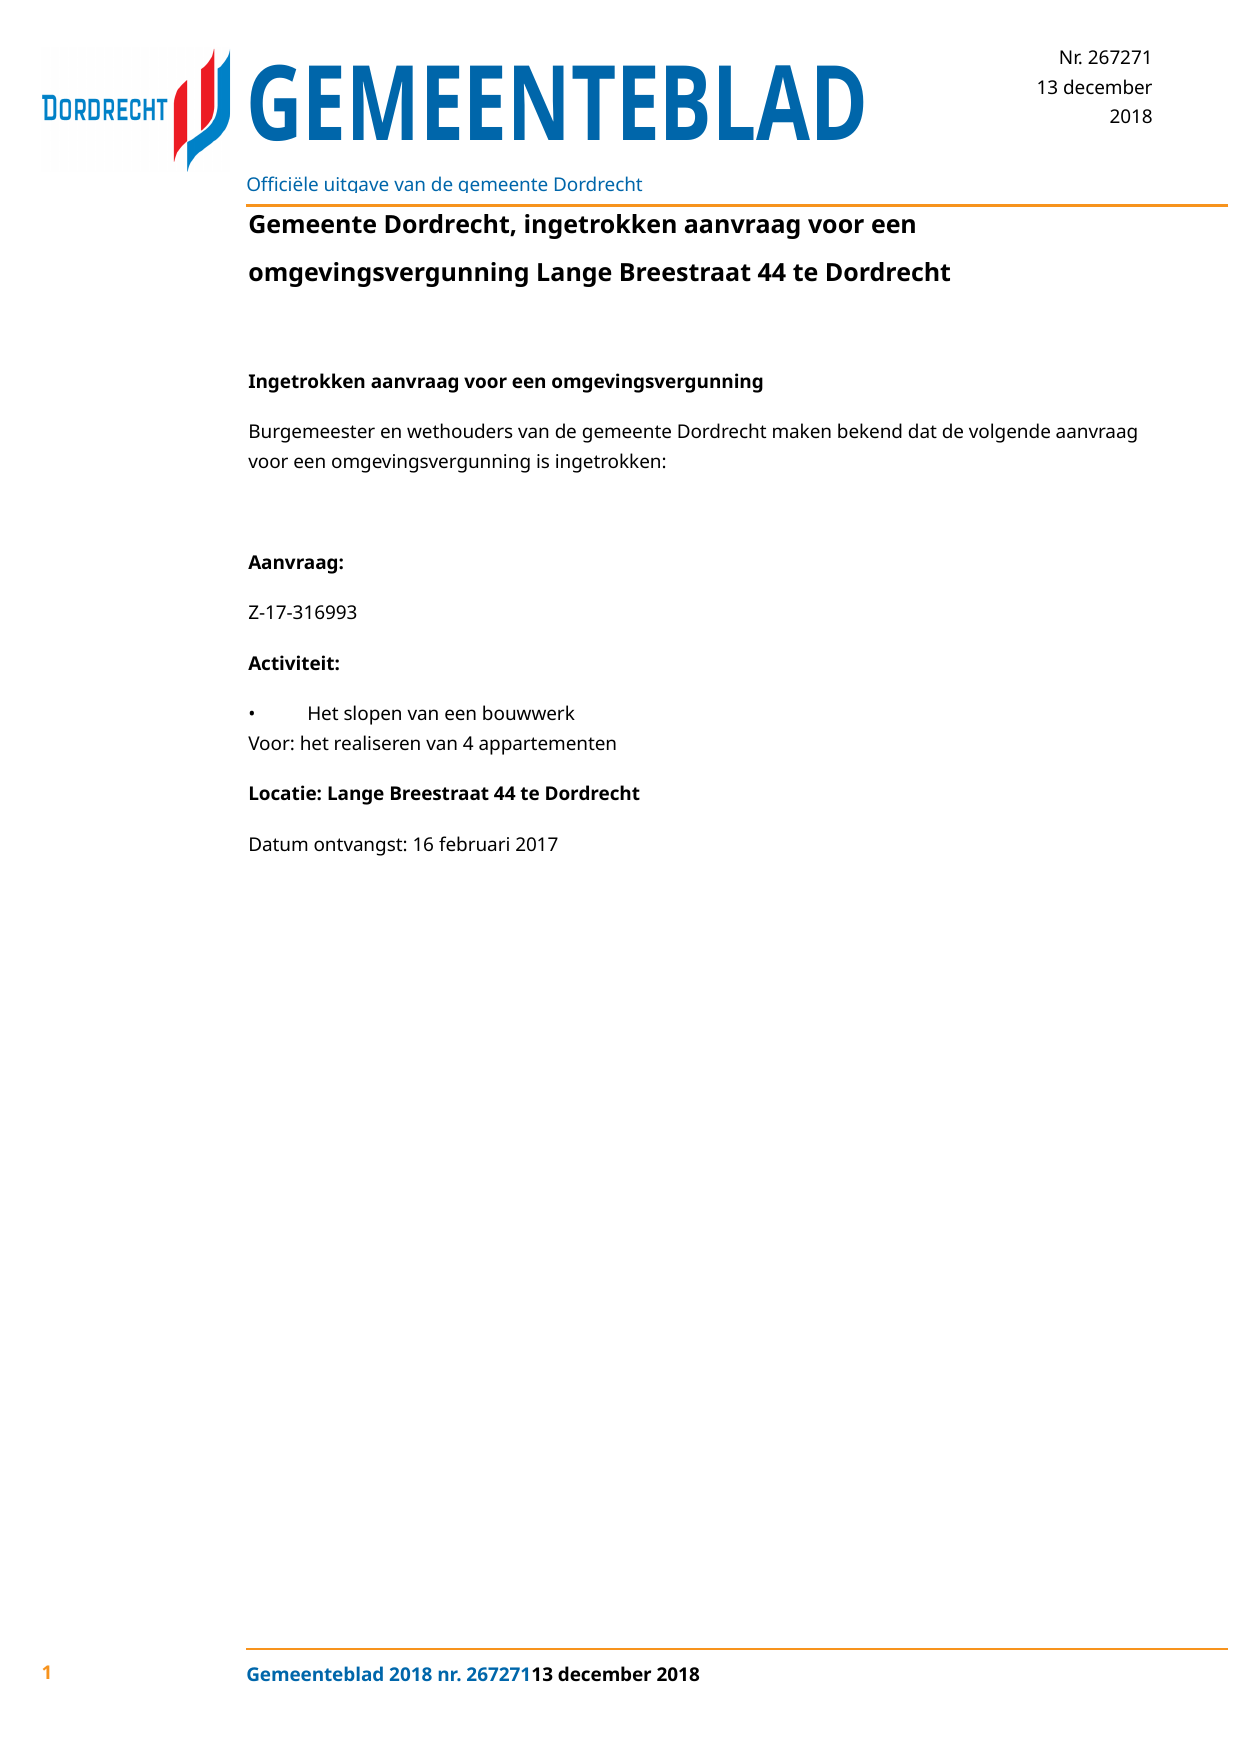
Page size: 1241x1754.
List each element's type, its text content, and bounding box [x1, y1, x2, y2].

text Voor: het realiseren van 4 appartementen [248, 730, 1152, 756]
text Burgemeester en wethouders van de gemeente Dordrecht maken bekend dat de volgende aanvraag voor een omgevingsvergunning is ingetrokken: [248, 419, 1152, 474]
list Het slopen van een bouwwerk [248, 700, 1152, 726]
text Activiteit: [248, 650, 1152, 676]
text Z-17-316993 [248, 599, 1152, 625]
text Datum ontvangst: 16 februari 2017 [248, 831, 1152, 857]
text Ingetrokken aanvraag voor een omgevingsvergunning [248, 368, 1152, 394]
text Gemeente Dordrecht, ingetrokken aanvraag voor een omgevingsvergunning Lange Breestraat 44 te Dordrecht [248, 207, 1152, 288]
picture [41, 47, 231, 172]
text Locatie: Lange Breestraat 44 te Dordrecht [248, 780, 1152, 806]
text Aanvraag: [248, 549, 1152, 575]
